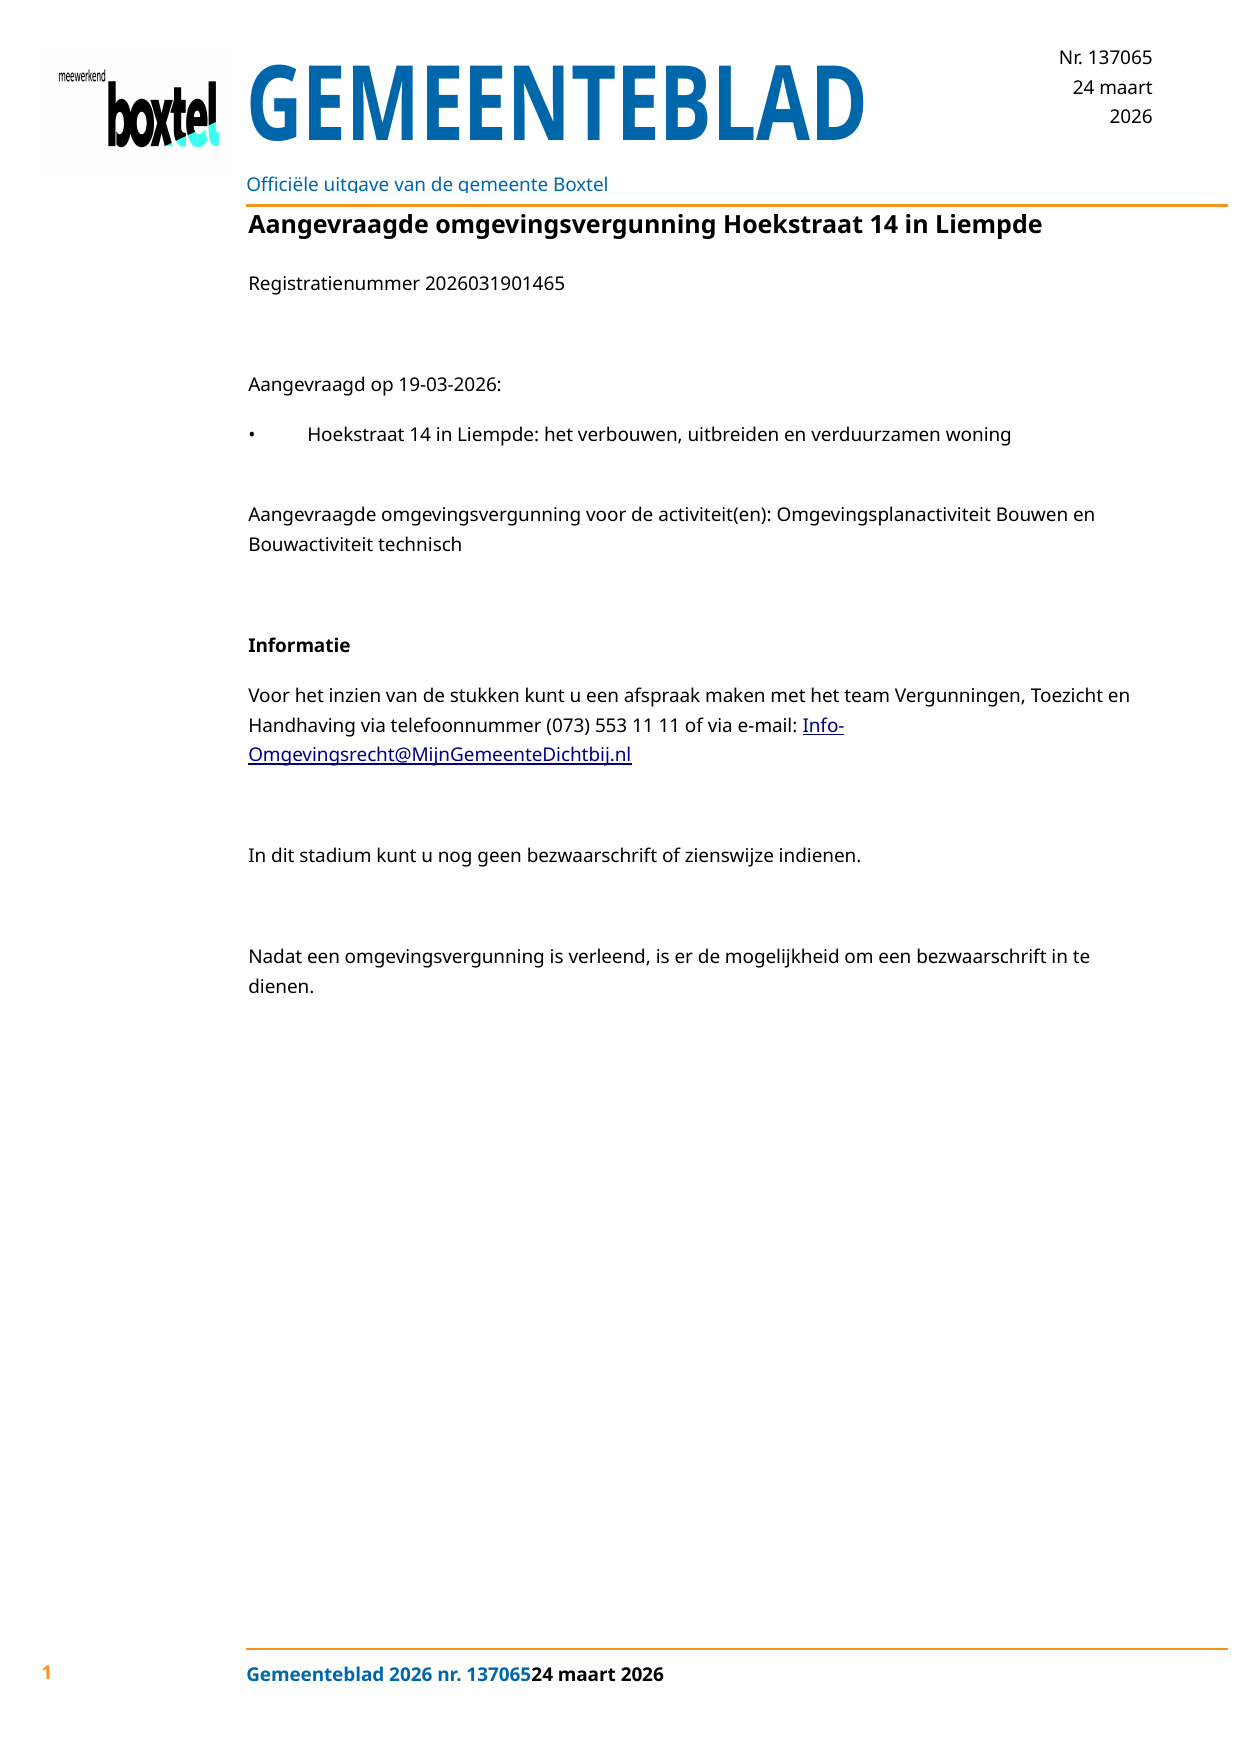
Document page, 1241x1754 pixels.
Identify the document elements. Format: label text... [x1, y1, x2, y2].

text Aangevraagde omgevingsvergunning Hoekstraat 14 in Liempde [248, 207, 1152, 241]
list Hoekstraat 14 in Liempde: het verbouwen, uitbreiden en verduurzamen woning [248, 422, 1152, 447]
text Voor het inzien van de stukken kunt u een afspraak maken met het team Vergunningen, Toezicht en Handhaving via telefoonnummer (073) 553 11 11 of via e-mail: Info-Omgevingsrecht@MijnGemeenteDichtbij.nl [248, 682, 1152, 767]
text In dit stadium kunt u nog geen bezwaarschrift of zienswijze indienen. [248, 842, 1152, 868]
picture [41, 47, 231, 172]
text Aangevraagd op 19-03-2026: [248, 371, 1152, 397]
text Registratienummer 2026031901465 [248, 270, 1152, 296]
text Aangevraagde omgevingsvergunning voor de activiteit(en): Omgevingsplanactiviteit Bouwen en Bouwactiviteit technisch [248, 502, 1152, 557]
text Nadat een omgevingsvergunning is verleend, is er de mogelijkheid om een bezwaarschrift in te dienen. [248, 943, 1152, 998]
text Informatie [248, 632, 1152, 658]
